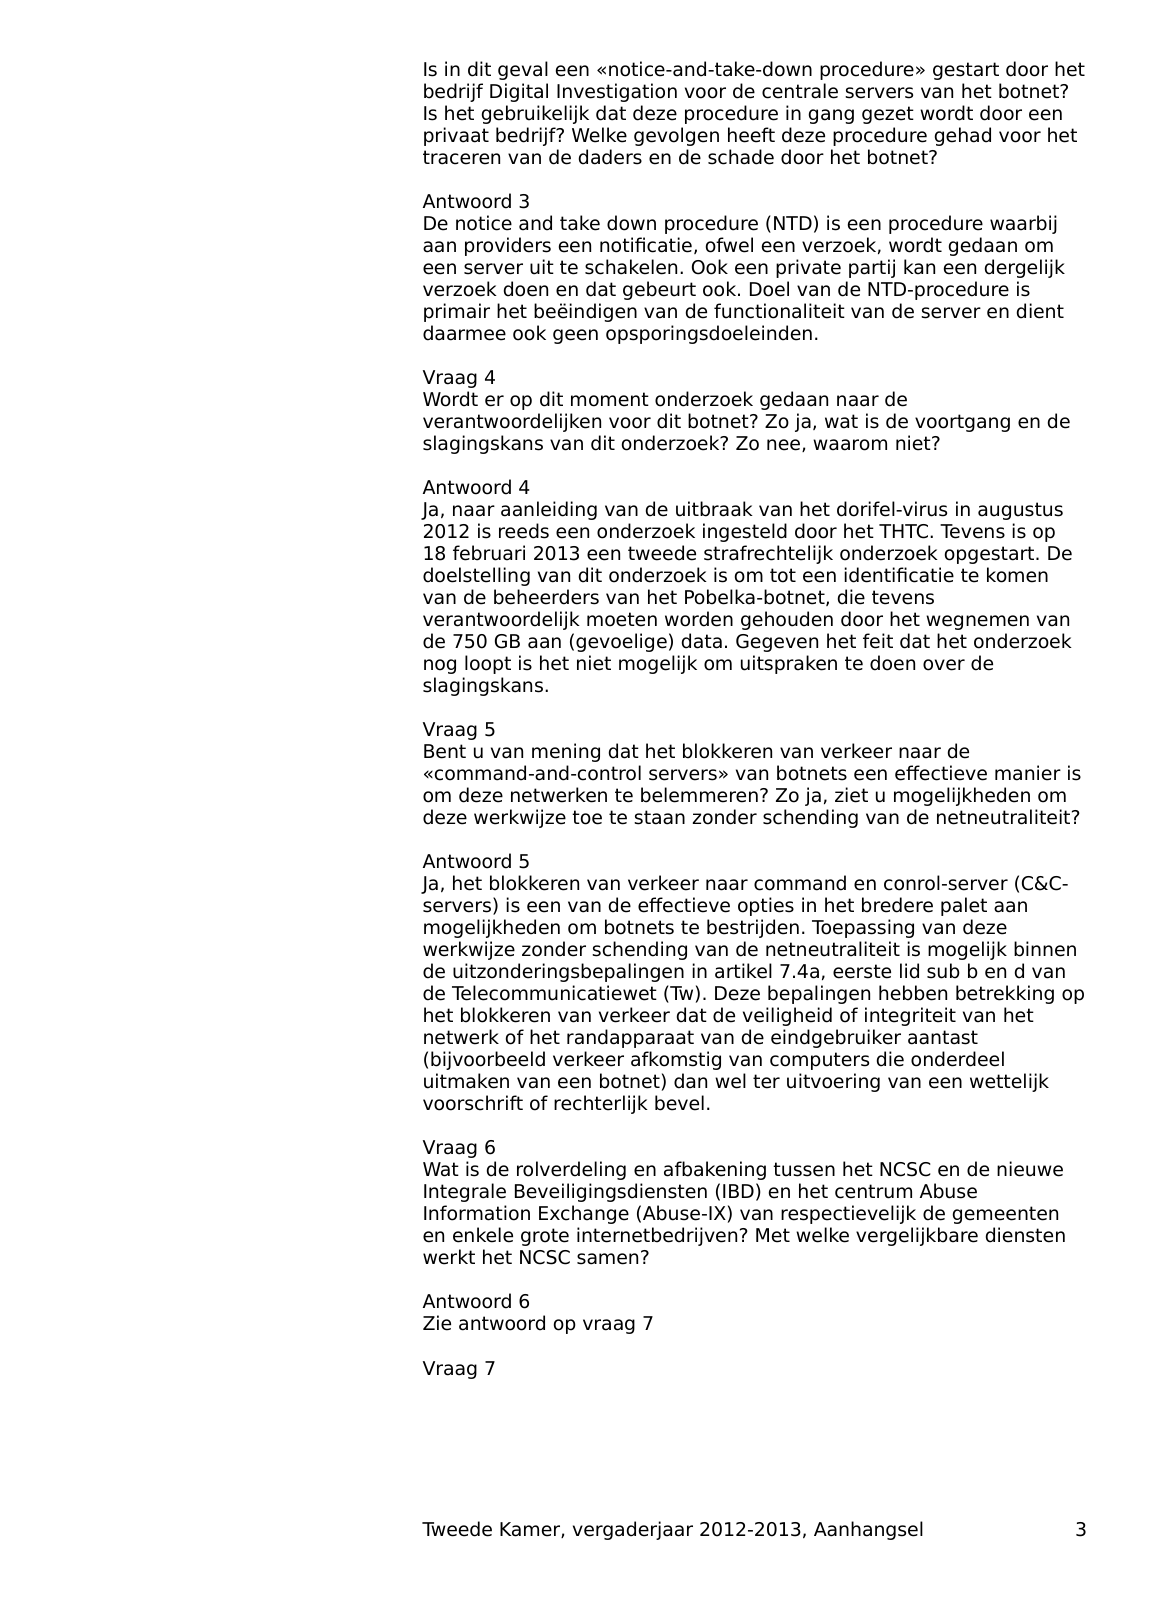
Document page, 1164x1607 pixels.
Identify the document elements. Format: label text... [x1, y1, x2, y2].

text Vraag 5 [422, 719, 1087, 741]
text Wordt er op dit moment onderzoek gedaan naar de verantwoordelijken voor dit botnet? Zo ja, wat is de voortgang en de slagingskans van dit onderzoek? Zo nee, waarom niet? [422, 389, 1087, 455]
text Antwoord 5 [422, 851, 1087, 873]
text Ja, het blokkeren van verkeer naar command en conrol-server (C&C-servers) is een van de effectieve opties in het bredere palet aan mogelijkheden om botnets te bestrijden. Toepassing van deze werkwijze zonder schending van de netneutraliteit is mogelijk binnen de uitzonderingsbepalingen in artikel 7.4a, eerste lid sub b en d van de Telecommunicatiewet (Tw). Deze bepalingen hebben betrekking op het blokkeren van verkeer dat de veiligheid of integriteit van het netwerk of het randapparaat van de eindgebruiker aantast (bijvoorbeeld verkeer afkomstig van computers die onderdeel uitmaken van een botnet) dan wel ter uitvoering van een wettelijk voorschrift of rechterlijk bevel. [422, 873, 1087, 1115]
text De notice and take down procedure (NTD) is een procedure waarbij aan providers een notificatie, ofwel een verzoek, wordt gedaan om een server uit te schakelen. Ook een private partij kan een dergelijk verzoek doen en dat gebeurt ook. Doel van de NTD-procedure is primair het beëindigen van de functionaliteit van de server en dient daarmee ook geen opsporingsdoeleinden. [422, 213, 1087, 345]
text Wat is de rolverdeling en afbakening tussen het NCSC en de nieuwe Integrale Beveiligingsdiensten (IBD) en het centrum Abuse Information Exchange (Abuse-IX) van respectievelijk de gemeenten en enkele grote internetbedrijven? Met welke vergelijkbare diensten werkt het NCSC samen? [422, 1159, 1087, 1269]
text Bent u van mening dat het blokkeren van verkeer naar de «command-and-control servers» van botnets een effectieve manier is om deze netwerken te belemmeren? Zo ja, ziet u mogelijkheden om deze werkwijze toe te staan zonder schending van de netneutraliteit? [422, 741, 1087, 829]
text Vraag 6 [422, 1137, 1087, 1159]
text Vraag 4 [422, 367, 1087, 389]
text Vraag 7 [422, 1357, 1087, 1379]
text Antwoord 4 [422, 477, 1087, 499]
text Antwoord 3 [422, 191, 1087, 213]
text Ja, naar aanleiding van de uitbraak van het dorifel-virus in augustus 2012 is reeds een onderzoek ingesteld door het THTC. Tevens is op 18 februari 2013 een tweede strafrechtelijk onderzoek opgestart. De doelstelling van dit onderzoek is om tot een identificatie te komen van de beheerders van het Pobelka-botnet, die tevens verantwoordelijk moeten worden gehouden door het wegnemen van de 750 GB aan (gevoelige) data. Gegeven het feit dat het onderzoek nog loopt is het niet mogelijk om uitspraken te doen over de slagingskans. [422, 499, 1087, 697]
text Antwoord 6 [422, 1291, 1087, 1313]
text Zie antwoord op vraag 7 [422, 1313, 1087, 1335]
text Is in dit geval een «notice-and-take-down procedure» gestart door het bedrijf Digital Investigation voor de centrale servers van het botnet? Is het gebruikelijk dat deze procedure in gang gezet wordt door een privaat bedrijf? Welke gevolgen heeft deze procedure gehad voor het traceren van de daders en de schade door het botnet? [422, 59, 1087, 169]
